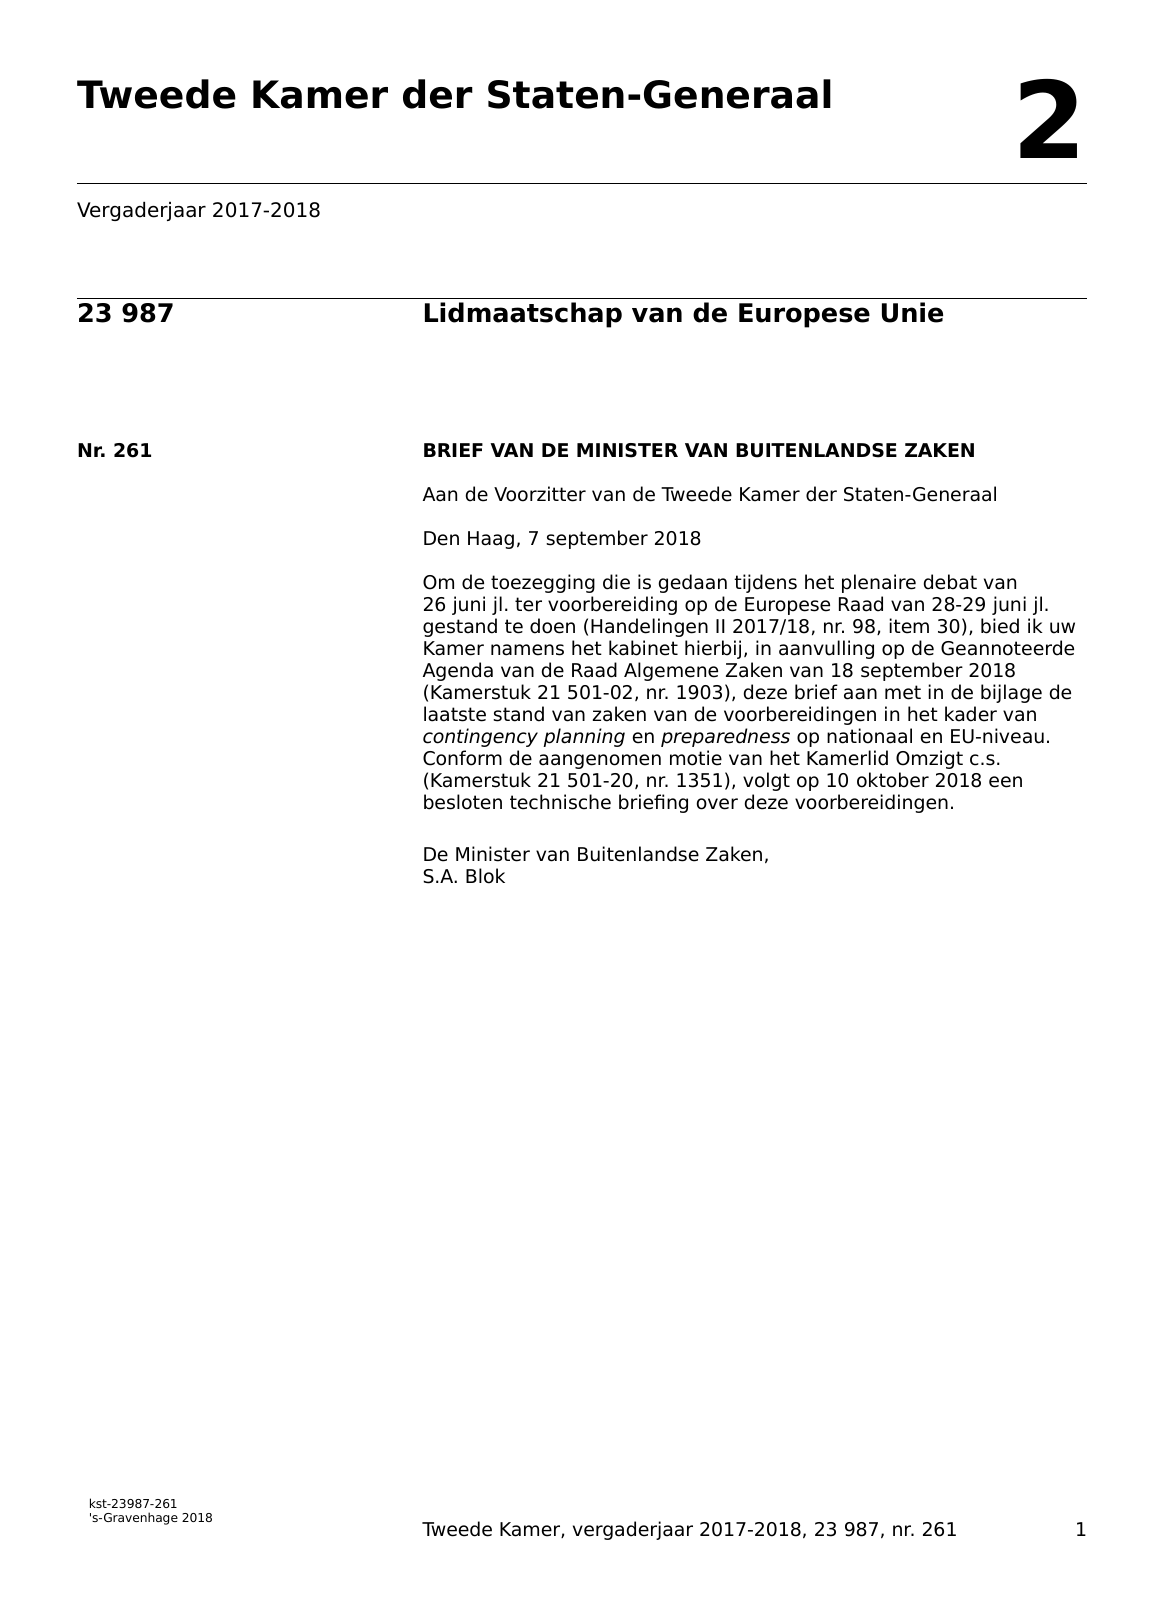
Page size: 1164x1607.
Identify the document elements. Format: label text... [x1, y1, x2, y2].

text kst-23987-261 [88, 1497, 323, 1511]
table_cell Vergaderjaar 2017-2018 [77, 184, 1087, 298]
table_header 2 [886, 59, 1087, 183]
table_header Tweede Kamer der Staten-Generaal [77, 59, 886, 183]
text De Minister van Buitenlandse Zaken, S.A. Blok [422, 844, 1087, 888]
text Om de toezegging die is gedaan tijdens het plenaire debat van 26 juni jl. ter voorbereiding op de Europese Raad van 28-29 juni jl. gestand te doen (Handelingen II 2017/18, nr. 98, item 30), bied ik uw Kamer namens het kabinet hierbij, in aanvulling op de Geannoteerde Agenda van de Raad Algemene Zaken van 18 september 2018 (Kamerstuk 21 501-02, nr. 1903), deze brief aan met in de bijlage de laatste stand van zaken van de voorbereidingen in het kader van contingency planning en preparedness op nationaal en EU-niveau. Conform de aangenomen motie van het Kamerlid Omzigt c.s. (Kamerstuk 21 501-20, nr. 1351), volgt op 10 oktober 2018 een besloten technische briefing over deze voorbereidingen. [422, 572, 1087, 814]
text Aan de Voorzitter van de Tweede Kamer der Staten-Generaal [422, 484, 1087, 506]
text Den Haag, 7 september 2018 [422, 528, 1087, 550]
subtitle Nr. 261 BRIEF VAN DE MINISTER VAN BUITENLANDSE ZAKEN [77, 440, 1087, 462]
text 's-Gravenhage 2018 [88, 1511, 323, 1525]
subtitle 23 987 Lidmaatschap van de Europese Unie [77, 299, 1087, 329]
